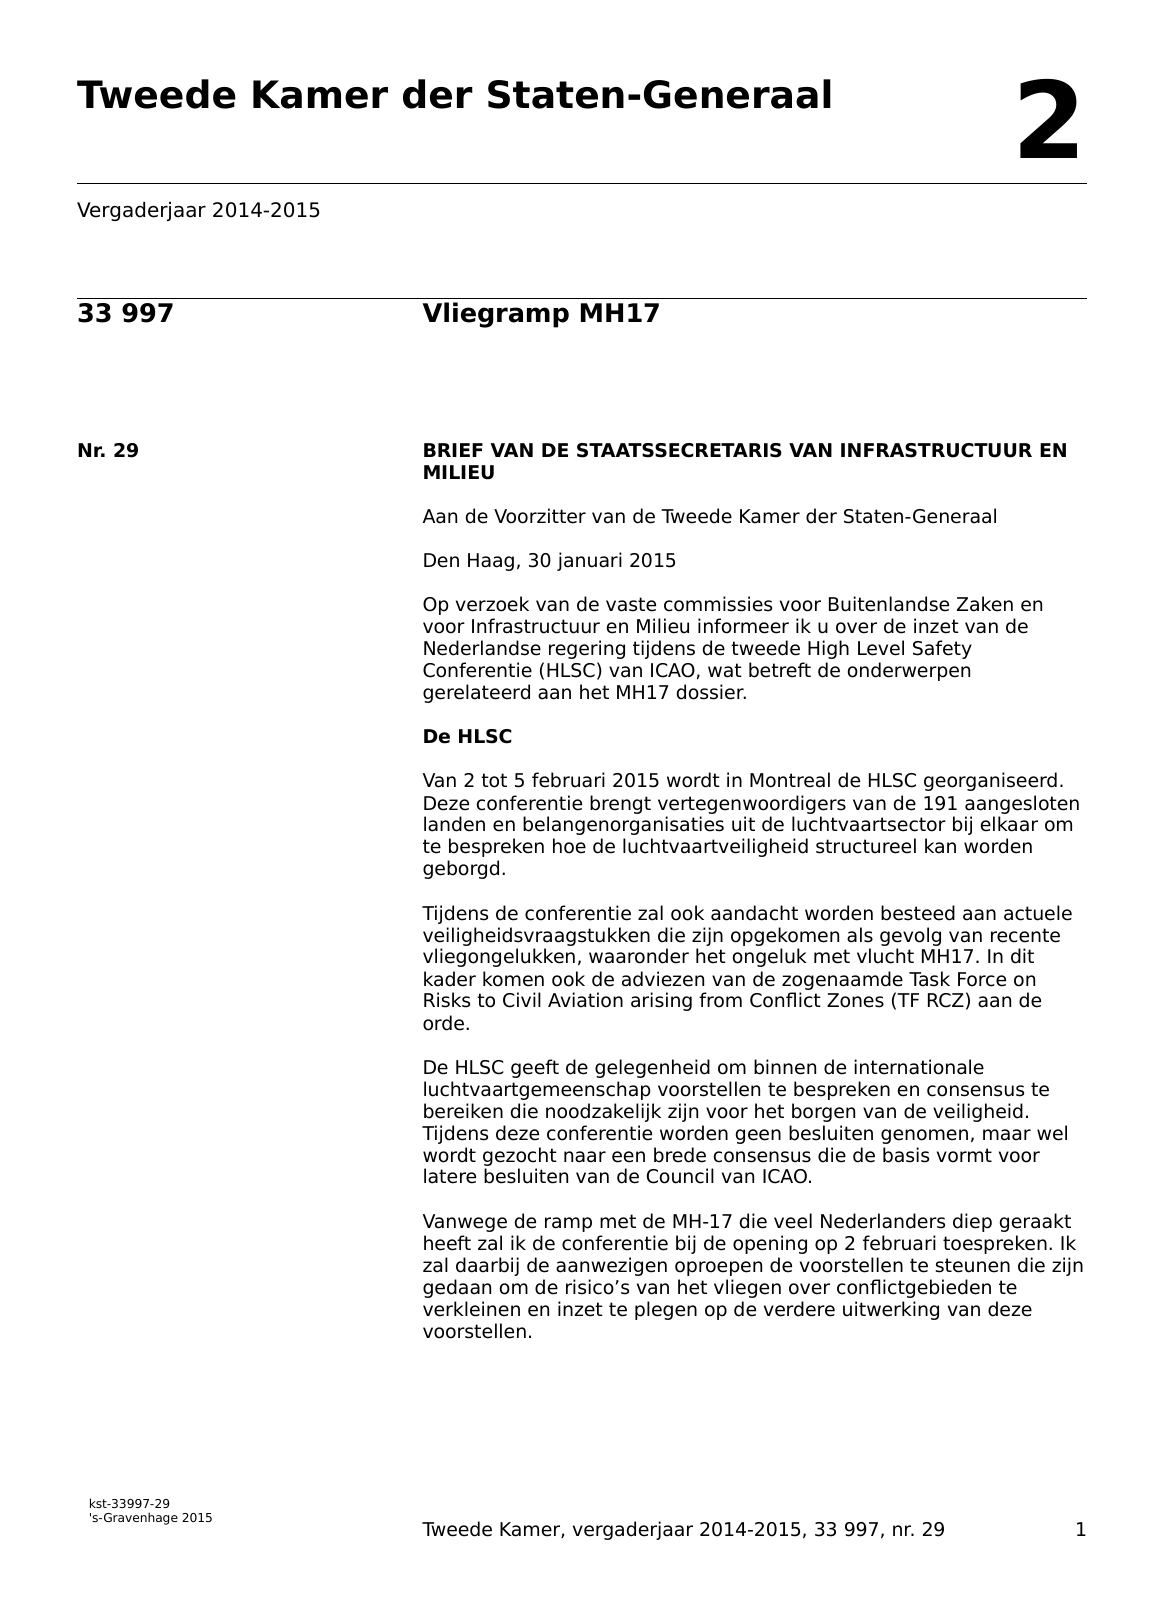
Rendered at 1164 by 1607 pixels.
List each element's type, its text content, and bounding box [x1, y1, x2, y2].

subtitle De HLSC [422, 726, 1087, 748]
subtitle 33 997 Vliegramp MH17 [77, 299, 1087, 329]
table_header 2 [886, 59, 1087, 183]
text Den Haag, 30 januari 2015 [422, 550, 1087, 572]
text Van 2 tot 5 februari 2015 wordt in Montreal de HLSC georganiseerd. Deze conferentie brengt vertegenwoordigers van de 191 aangesloten landen en belangenorganisaties uit de luchtvaartsector bij elkaar om te bespreken hoe de luchtvaartveiligheid structureel kan worden geborgd. [422, 770, 1087, 880]
subtitle Nr. 29 BRIEF VAN DE STAATSSECRETARIS VAN INFRASTRUCTUUR EN MILIEU [77, 440, 1087, 484]
text Aan de Voorzitter van de Tweede Kamer der Staten-Generaal [422, 506, 1087, 528]
text kst-33997-29 [88, 1497, 323, 1511]
text De HLSC geeft de gelegenheid om binnen de internationale luchtvaartgemeenschap voorstellen te bespreken en consensus te bereiken die noodzakelijk zijn voor het borgen van de veiligheid. Tijdens deze conferentie worden geen besluiten genomen, maar wel wordt gezocht naar een brede consensus die de basis vormt voor latere besluiten van de Council van ICAO. [422, 1057, 1087, 1188]
text Op verzoek van de vaste commissies voor Buitenlandse Zaken en voor Infrastructuur en Milieu informeer ik u over de inzet van de Nederlandse regering tijdens de tweede High Level Safety Conferentie (HLSC) van ICAO, wat betreft de onderwerpen gerelateerd aan het MH17 dossier. [422, 594, 1087, 704]
table_cell Vergaderjaar 2014-2015 [77, 184, 1087, 298]
text Tijdens de conferentie zal ook aandacht worden besteed aan actuele veiligheidsvraagstukken die zijn opgekomen als gevolg van recente vliegongelukken, waaronder het ongeluk met vlucht MH17. In dit kader komen ook de adviezen van de zogenaamde Task Force on Risks to Civil Aviation arising from Conflict Zones (TF RCZ) aan de orde. [422, 902, 1087, 1034]
text Vanwege de ramp met de MH-17 die veel Nederlanders diep geraakt heeft zal ik de conferentie bij de opening op 2 februari toespreken. Ik zal daarbij de aanwezigen oproepen de voorstellen te steunen die zijn gedaan om de risico’s van het vliegen over conflictgebieden te verkleinen en inzet te plegen op de verdere uitwerking van deze voorstellen. [422, 1211, 1087, 1342]
table_header Tweede Kamer der Staten-Generaal [77, 59, 886, 183]
text 's-Gravenhage 2015 [88, 1511, 323, 1525]
